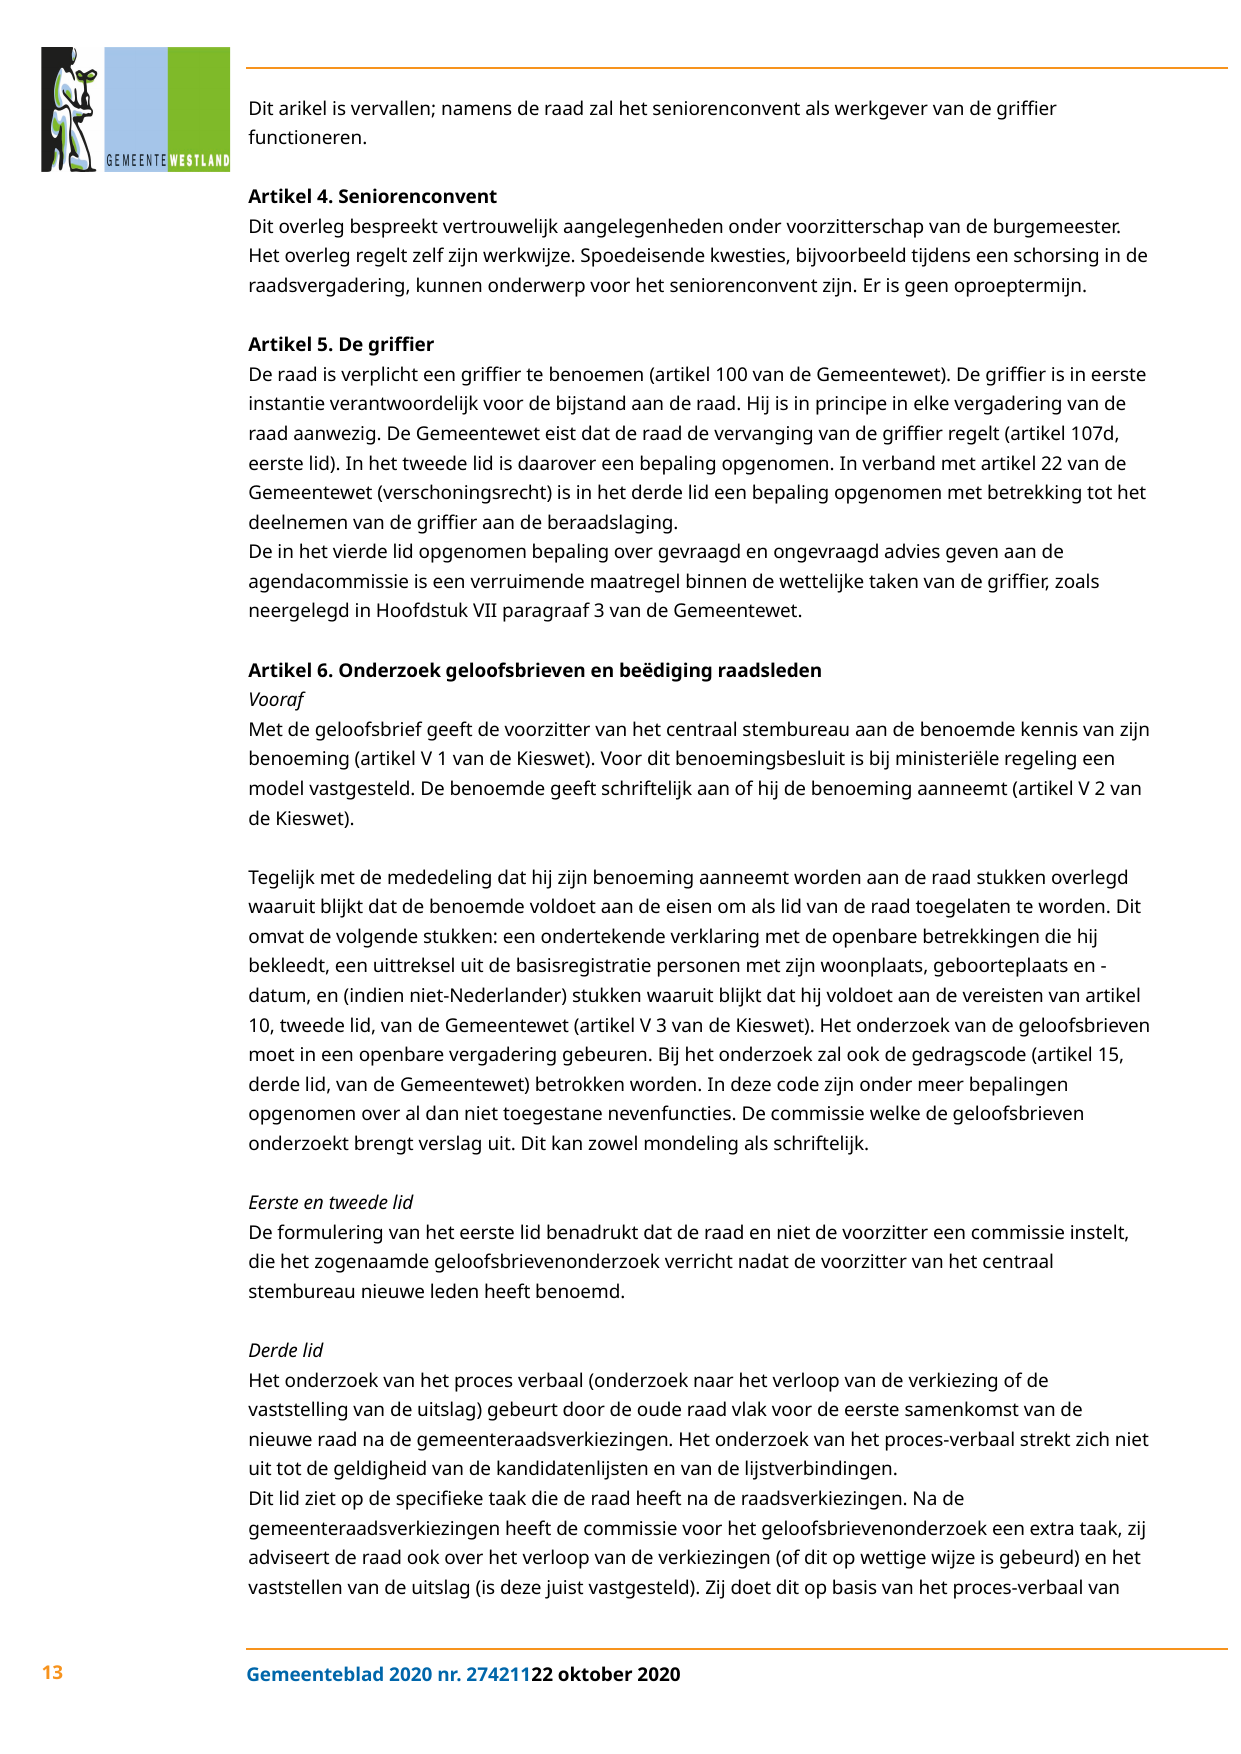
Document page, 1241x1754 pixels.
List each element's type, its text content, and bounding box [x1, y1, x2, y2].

text De in het vierde lid opgenomen bepaling over gevraagd en ongevraagd advies geven aan de agendacommissie is een verruimende maatregel binnen de wettelijke taken van de griffier, zoals neergelegd in Hoofdstuk VII paragraaf 3 van de Gemeentewet. [248, 538, 1152, 623]
text Tegelijk met de mededeling dat hij zijn benoeming aanneemt worden aan de raad stukken overlegd waaruit blijkt dat de benoemde voldoet aan de eisen om als lid van de raad toegelaten te worden. Dit omvat de volgende stukken: een ondertekende verklaring met de openbare betrekkingen die hij bekleedt, een uittreksel uit de basisregistratie personen met zijn woonplaats, geboorteplaats en -datum, en (indien niet-Nederlander) stukken waaruit blijkt dat hij voldoet aan de vereisten van artikel 10, tweede lid, van de Gemeentewet (artikel V 3 van de Kieswet). Het onderzoek van de geloofsbrieven moet in een openbare vergadering gebeuren. Bij het onderzoek zal ook de gedragscode (artikel 15, derde lid, van de Gemeentewet) betrokken worden. In deze code zijn onder meer bepalingen opgenomen over al dan niet toegestane nevenfuncties. De commissie welke de geloofsbrieven onderzoekt brengt verslag uit. Dit kan zowel mondeling als schriftelijk. [248, 864, 1152, 1156]
text Met de geloofsbrief geeft de voorzitter van het centraal stembureau aan de benoemde kennis van zijn benoeming (artikel V 1 van de Kieswet). Voor dit benoemingsbesluit is bij ministeriële regeling een model vastgesteld. De benoemde geeft schriftelijk aan of hij de benoeming aanneemt (artikel V 2 van de Kieswet). [248, 716, 1152, 831]
picture [41, 47, 231, 172]
text Het overleg regelt zelf zijn werkwijze. Spoedeisende kwesties, bijvoorbeeld tijdens een schorsing in de raadsvergadering, kunnen onderwerp voor het seniorenconvent zijn. Er is geen oproeptermijn. [248, 243, 1152, 298]
text Dit arikel is vervallen; namens de raad zal het seniorenconvent als werkgever van de griffier functioneren. [248, 95, 1152, 150]
text Dit overleg bespreekt vertrouwelijk aangelegenheden onder voorzitterschap van de burgemeester. [248, 213, 1152, 239]
text Artikel 5. De griffier [248, 331, 1152, 357]
text Artikel 4. Seniorenconvent [248, 183, 1152, 209]
text Vooraf [248, 686, 1152, 712]
text De raad is verplicht een griffier te benoemen (artikel 100 van de Gemeentewet). De griffier is in eerste instantie verantwoordelijk voor de bijstand aan de raad. Hij is in principe in elke vergadering van de raad aanwezig. De Gemeentewet eist dat de raad de vervanging van de griffier regelt (artikel 107d, eerste lid). In het tweede lid is daarover een bepaling opgenomen. In verband met artikel 22 van de Gemeentewet (verschoningsrecht) is in het derde lid een bepaling opgenomen met betrekking tot het deelnemen van de griffier aan de beraadslaging. [248, 361, 1152, 535]
text Het onderzoek van het proces verbaal (onderzoek naar het verloop van de verkiezing of de vaststelling van de uitslag) gebeurt door de oude raad vlak voor de eerste samenkomst van de nieuwe raad na de gemeenteraadsverkiezingen. Het onderzoek van het proces-verbaal strekt zich niet uit tot de geldigheid van de kandidatenlijsten en van de lijstverbindingen. [248, 1367, 1152, 1481]
text Dit lid ziet op de specifieke taak die de raad heeft na de raadsverkiezingen. Na de gemeenteraadsverkiezingen heeft de commissie voor het geloofsbrievenonderzoek een extra taak, zij adviseert de raad ook over het verloop van de verkiezingen (of dit op wettige wijze is gebeurd) en het vaststellen van de uitslag (is deze juist vastgesteld). Zij doet dit op basis van het proces-verbaal van [248, 1485, 1152, 1600]
text Eerste en tweede lid [248, 1189, 1152, 1215]
text Derde lid [248, 1337, 1152, 1363]
text Artikel 6. Onderzoek geloofsbrieven en beëdiging raadsleden [248, 657, 1152, 683]
text De formulering van het eerste lid benadrukt dat de raad en niet de voorzitter een commissie instelt, die het zogenaamde geloofsbrievenonderzoek verricht nadat de voorzitter van het centraal stembureau nieuwe leden heeft benoemd. [248, 1219, 1152, 1304]
